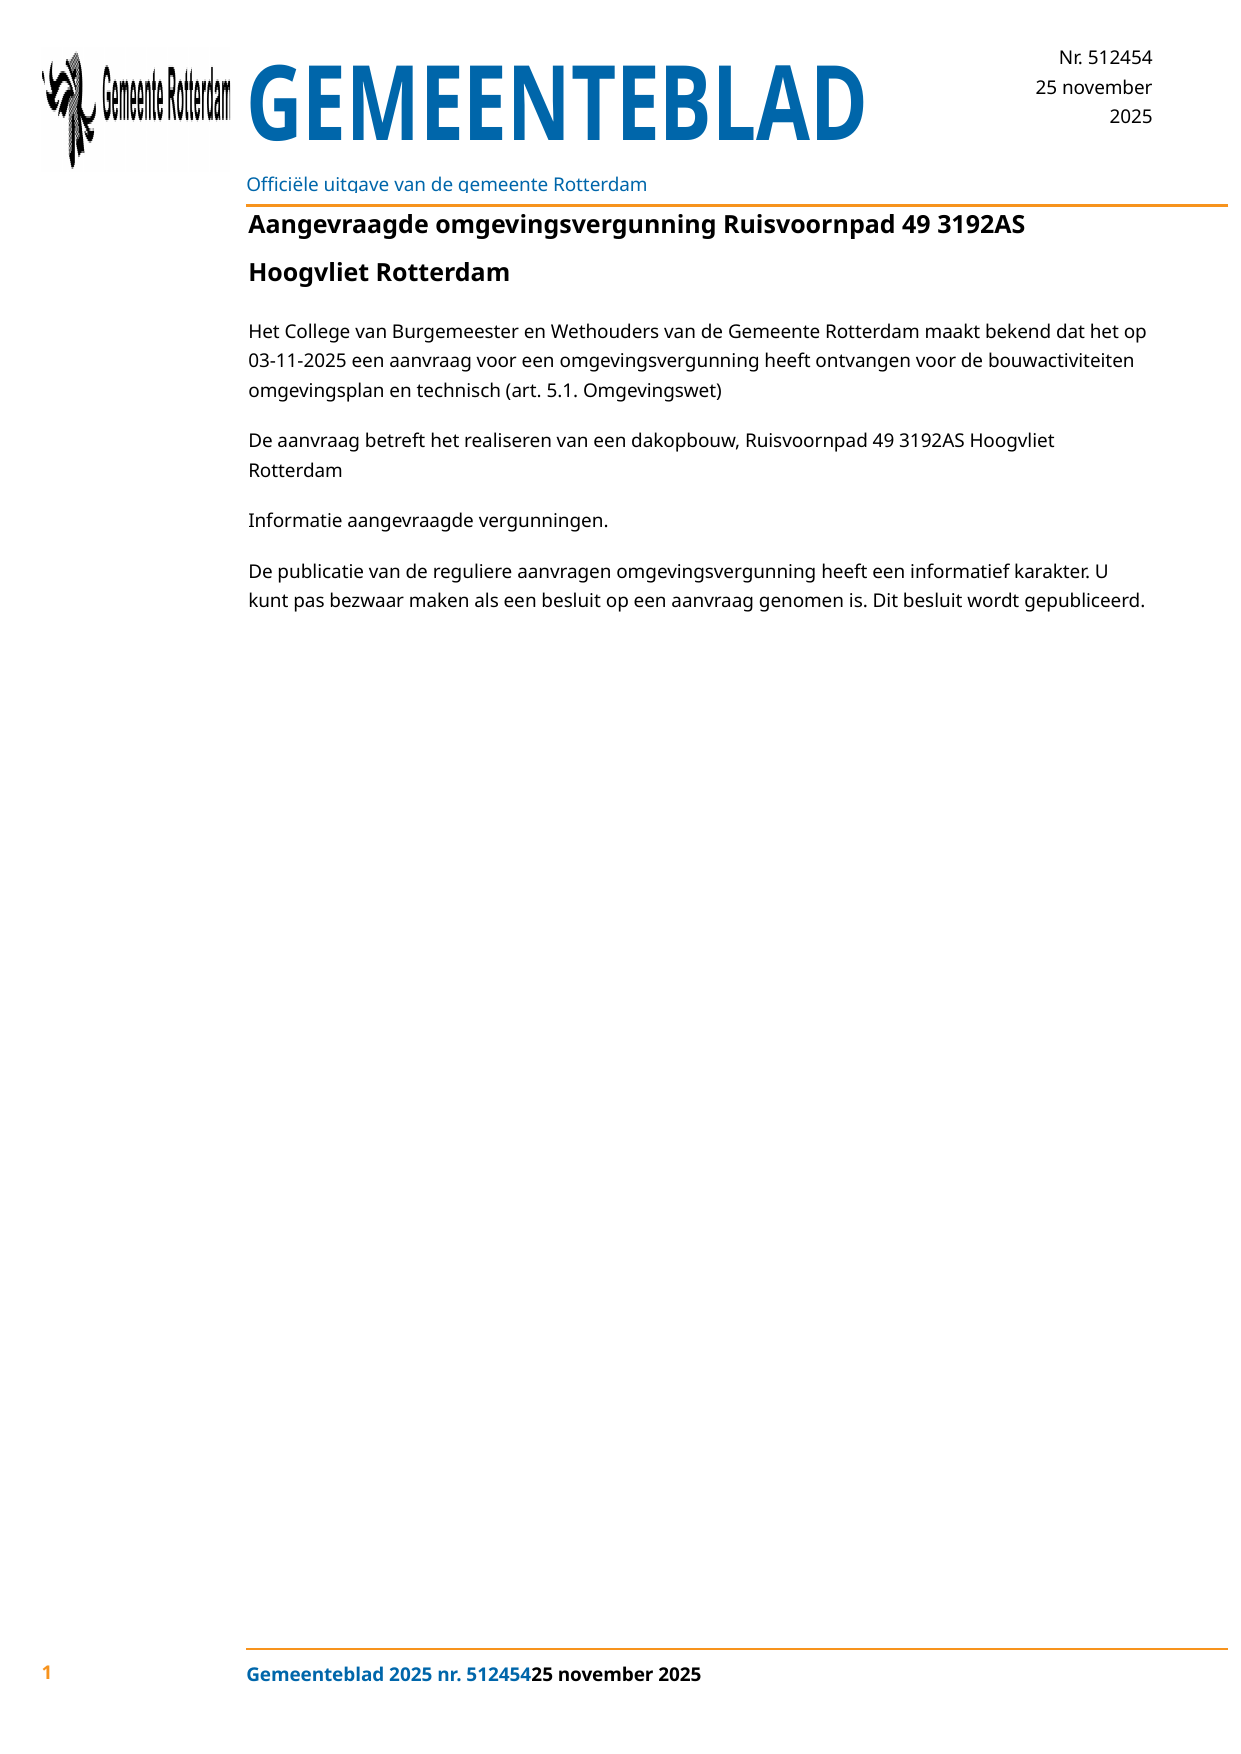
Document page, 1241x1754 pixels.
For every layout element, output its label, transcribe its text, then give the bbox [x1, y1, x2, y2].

text De aanvraag betreft het realiseren van een dakopbouw, Ruisvoornpad 49 3192AS Hoogvliet Rotterdam [248, 427, 1152, 483]
text De publicatie van de reguliere aanvragen omgevingsvergunning heeft een informatief karakter. U kunt pas bezwaar maken als een besluit op een aanvraag genomen is. Dit besluit wordt gepubliceerd. [248, 558, 1152, 613]
text Aangevraagde omgevingsvergunning Ruisvoornpad 49 3192AS Hoogvliet Rotterdam [248, 207, 1152, 288]
picture [41, 47, 231, 172]
text Informatie aangevraagde vergunningen. [248, 507, 1152, 533]
text Het College van Burgemeester en Wethouders van de Gemeente Rotterdam maakt bekend dat het op 03-11-2025 een aanvraag voor een omgevingsvergunning heeft ontvangen voor de bouwactiviteiten omgevingsplan en technisch (art. 5.1. Omgevingswet) [248, 318, 1152, 403]
